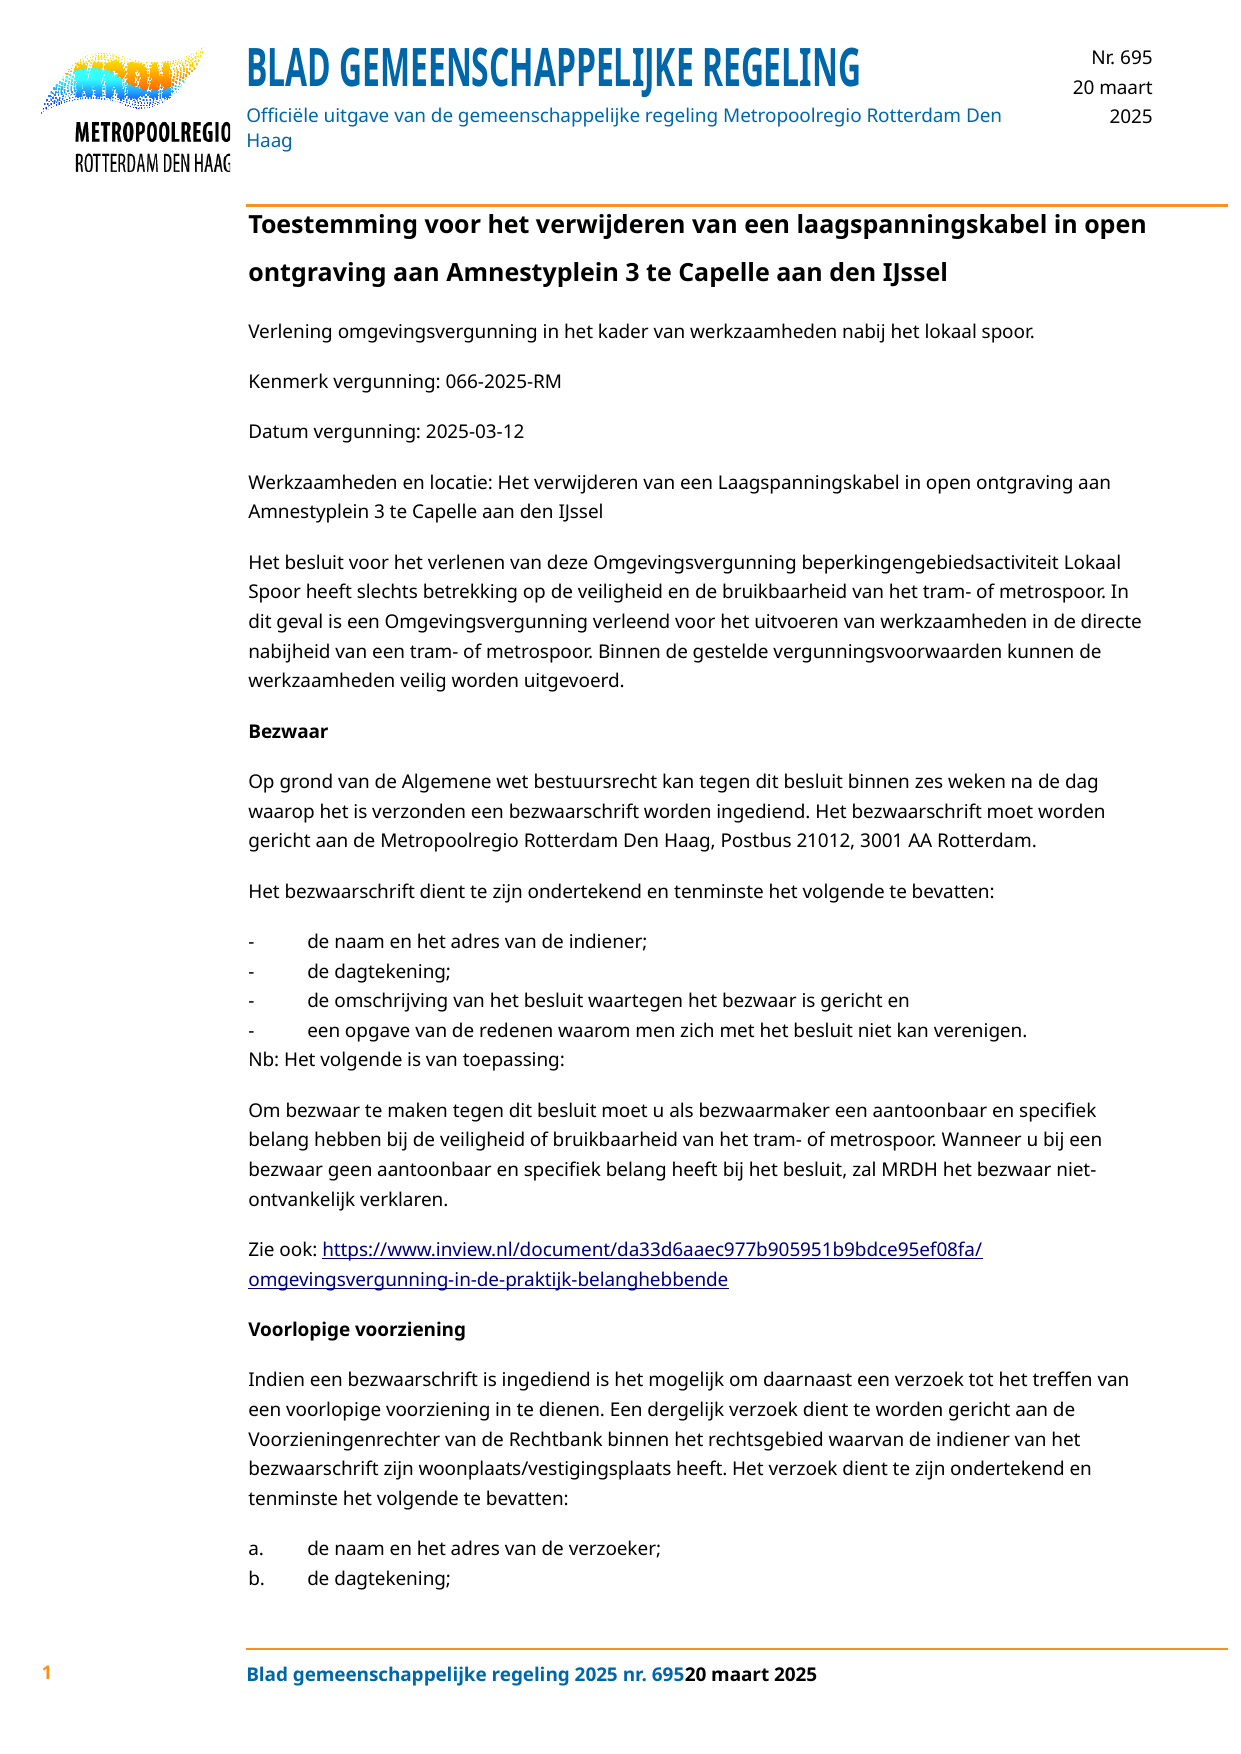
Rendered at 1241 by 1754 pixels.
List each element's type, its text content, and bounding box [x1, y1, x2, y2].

text Werkzaamheden en locatie: Het verwijderen van een Laagspanningskabel in open ontgraving aan Amnestyplein 3 te Capelle aan den IJssel [248, 469, 1152, 524]
list de dagtekening; [248, 1565, 1152, 1591]
text Bezwaar [248, 718, 1152, 744]
text Het besluit voor het verlenen van deze Omgevingsvergunning beperkingengebiedsactiviteit Lokaal Spoor heeft slechts betrekking op de veiligheid en de bruikbaarheid van het tram- of metrospoor. In dit geval is een Omgevingsvergunning verleend voor het uitvoeren van werkzaamheden in de directe nabijheid van een tram- of metrospoor. Binnen de gestelde vergunningsvoorwaarden kunnen de werkzaamheden veilig worden uitgevoerd. [248, 549, 1152, 693]
text Verlening omgevingsvergunning in het kader van werkzaamheden nabij het lokaal spoor. [248, 318, 1152, 344]
list de naam en het adres van de verzoeker; [248, 1535, 1152, 1561]
text Voorlopige voorziening [248, 1316, 1152, 1342]
text Nb: Het volgende is van toepassing: [248, 1047, 1152, 1072]
text Toestemming voor het verwijderen van een laagspanningskabel in open ontgraving aan Amnestyplein 3 te Capelle aan den IJssel [248, 207, 1152, 288]
text Datum vergunning: 2025-03-12 [248, 419, 1152, 444]
text Indien een bezwaarschrift is ingediend is het mogelijk om daarnaast een verzoek tot het treffen van een voorlopige voorziening in te dienen. Een dergelijk verzoek dient te worden gericht aan de Voorzieningenrechter van de Rechtbank binnen het rechtsgebied waarvan de indiener van het bezwaarschrift zijn woonplaats/vestigingsplaats heeft. Het verzoek dient te zijn ondertekend en tenminste het volgende te bevatten: [248, 1367, 1152, 1511]
text Kenmerk vergunning: 066-2025-RM [248, 368, 1152, 394]
list de omschrijving van het besluit waartegen het bezwaar is gericht en [248, 987, 1152, 1013]
text Het bezwaarschrift dient te zijn ondertekend en tenminste het volgende te bevatten: [248, 878, 1152, 904]
list de naam en het adres van de indiener; [248, 928, 1152, 954]
list een opgave van de redenen waarom men zich met het besluit niet kan verenigen. [248, 1017, 1152, 1043]
text Om bezwaar te maken tegen dit besluit moet u als bezwaarmaker een aantoonbaar en specifiek belang hebben bij de veiligheid of bruikbaarheid van het tram- of metrospoor. Wanneer u bij een bezwaar geen aantoonbaar en specifiek belang heeft bij het besluit, zal MRDH het bezwaar niet-ontvankelijk verklaren. [248, 1097, 1152, 1212]
list de dagtekening; [248, 958, 1152, 984]
picture [41, 47, 231, 172]
text Zie ook: https://www.inview.nl/document/da33d6aaec977b905951b9bdce95ef08fa/omgevingsvergunning-in-de-praktijk-belanghebbende [248, 1236, 1152, 1292]
text Op grond van de Algemene wet bestuursrecht kan tegen dit besluit binnen zes weken na de dag waarop het is verzonden een bezwaarschrift worden ingediend. Het bezwaarschrift moet worden gericht aan de Metropoolregio Rotterdam Den Haag, Postbus 21012, 3001 AA Rotterdam. [248, 768, 1152, 853]
